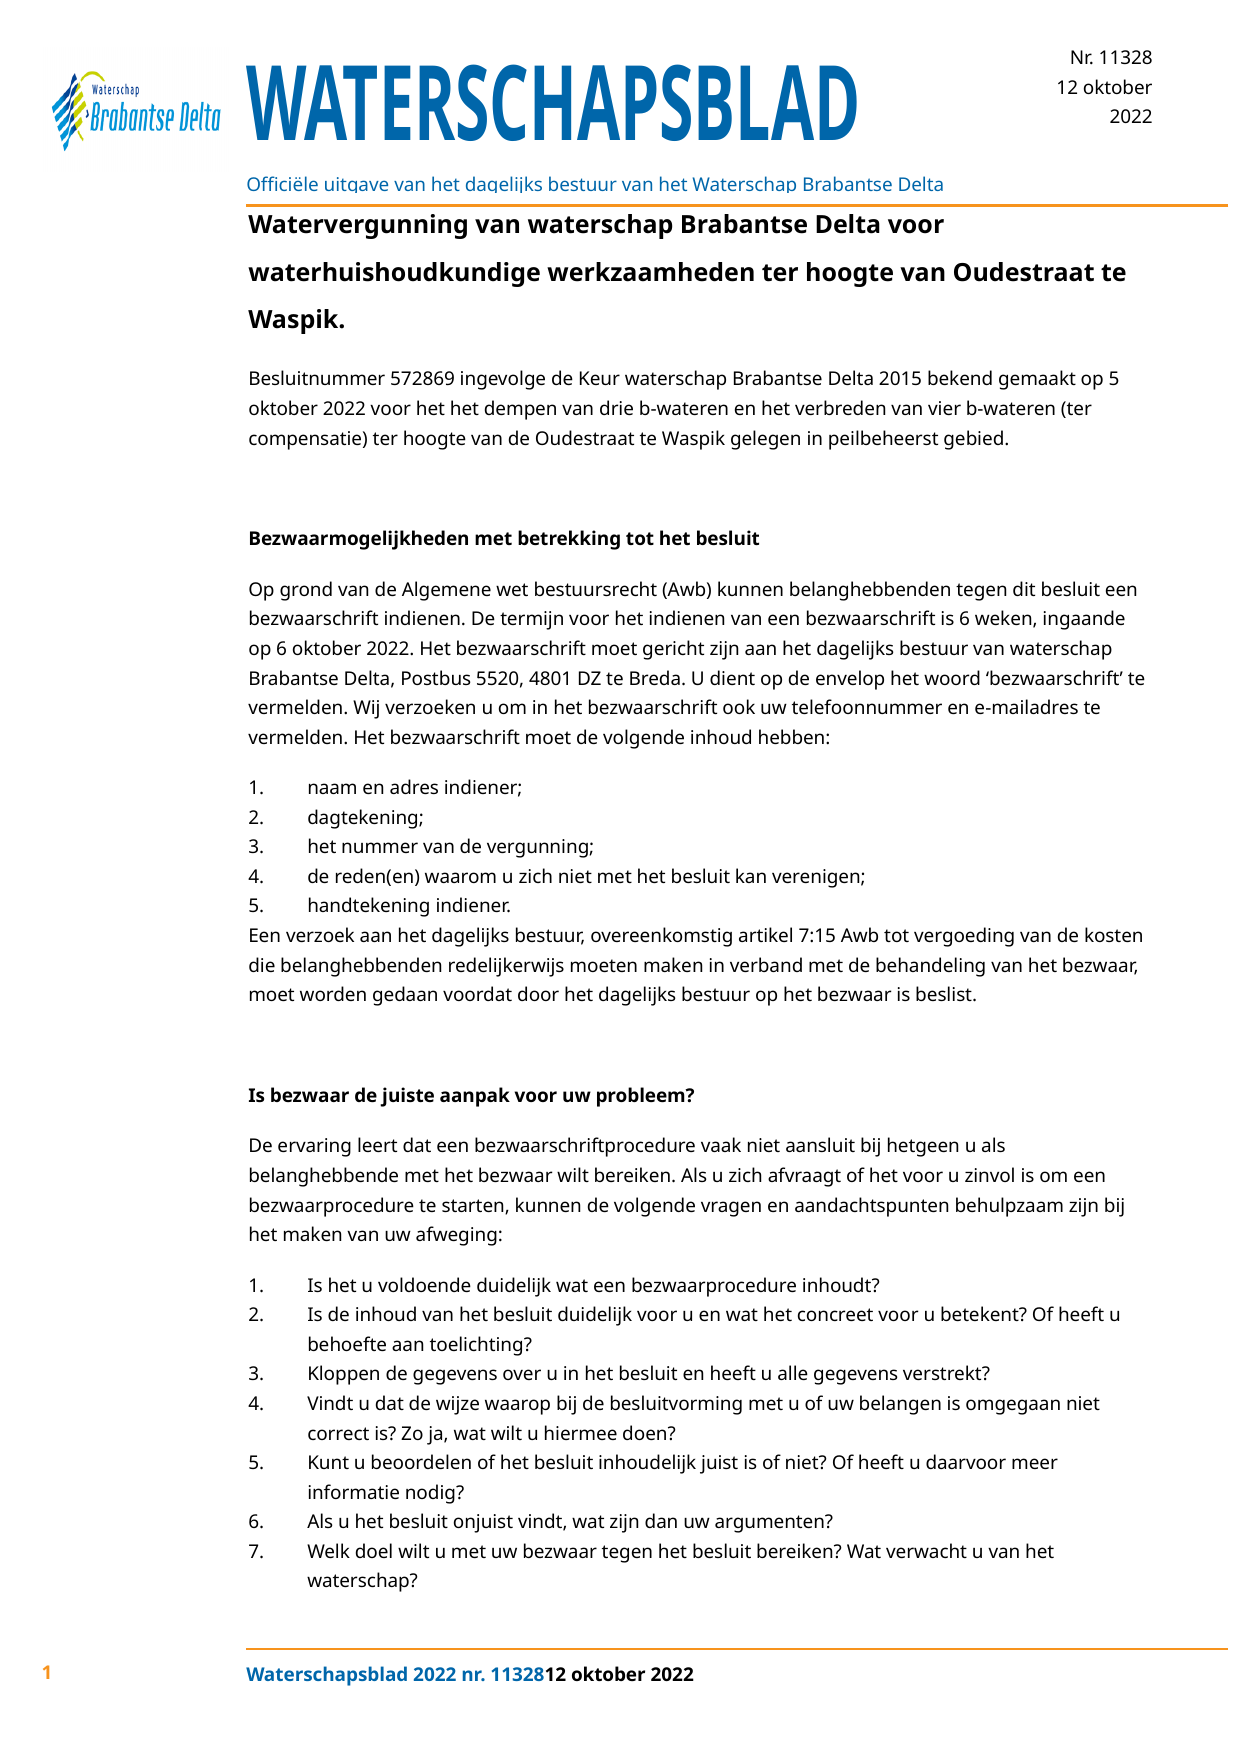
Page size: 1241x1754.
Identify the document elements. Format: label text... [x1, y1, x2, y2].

text Op grond van de Algemene wet bestuursrecht (Awb) kunnen belanghebbenden tegen dit besluit een bezwaarschrift indienen. De termijn voor het indienen van een bezwaarschrift is 6 weken, ingaande op 6 oktober 2022. Het bezwaarschrift moet gericht zijn aan het dagelijks bestuur van waterschap Brabantse Delta, Postbus 5520, 4801 DZ te Breda. U dient op de envelop het woord ‘bezwaarschrift’ te vermelden. Wij verzoeken u om in het bezwaarschrift ook uw telefoonnummer en e‑mailadres te vermelden. Het bezwaarschrift moet de volgende inhoud hebben: [248, 576, 1152, 749]
text Bezwaarmogelijkheden met betrekking tot het besluit [248, 526, 1152, 551]
text De ervaring leert dat een bezwaarschriftprocedure vaak niet aansluit bij hetgeen u als belanghebbende met het bezwaar wilt bereiken. Als u zich afvraagt of het voor u zinvol is om een bezwaarprocedure te starten, kunnen de volgende vragen en aandachtspunten behulpzaam zijn bij het maken van uw afweging: [248, 1133, 1152, 1247]
list Kunt u beoordelen of het besluit inhoudelijk juist is of niet? Of heeft u daarvoor meer informatie nodig? [248, 1449, 1152, 1504]
list Is het u voldoende duidelijk wat een bezwaarprocedure inhoudt? [248, 1272, 1152, 1297]
list Kloppen de gegevens over u in het besluit en heeft u alle gegevens verstrekt? [248, 1361, 1152, 1386]
list handtekening indiener. [248, 893, 1152, 918]
list dagtekening; [248, 804, 1152, 829]
picture [41, 47, 231, 172]
list Als u het besluit onjuist vindt, wat zijn dan uw argumenten? [248, 1508, 1152, 1534]
list het nummer van de vergunning; [248, 833, 1152, 859]
list Vindt u dat de wijze waarop bij de besluitvorming met u of uw belangen is omgegaan niet correct is? Zo ja, wat wilt u hiermee doen? [248, 1390, 1152, 1445]
list de reden(en) waarom u zich niet met het besluit kan verenigen; [248, 863, 1152, 889]
list Welk doel wilt u met uw bezwaar tegen het besluit bereiken? Wat verwacht u van het waterschap? [248, 1538, 1152, 1593]
text Besluitnummer 572869 ingevolge de Keur waterschap Brabantse Delta 2015 bekend gemaakt op 5 oktober 2022 voor het het dempen van drie b-wateren en het verbreden van vier b-wateren (ter compensatie) ter hoogte van de Oudestraat te Waspik gelegen in peilbeheerst gebied. [248, 366, 1152, 450]
text Watervergunning van waterschap Brabantse Delta voor waterhuishoudkundige werkzaamheden ter hoogte van Oudestraat te Waspik. [248, 207, 1152, 336]
list naam en adres indiener; [248, 774, 1152, 800]
text Is bezwaar de juiste aanpak voor uw probleem? [248, 1082, 1152, 1108]
text Een verzoek aan het dagelijks bestuur, overeenkomstig artikel 7:15 Awb tot vergoeding van de kosten die belanghebbenden redelijkerwijs moeten maken in verband met de behandeling van het bezwaar, moet worden gedaan voordat door het dagelijks bestuur op het bezwaar is beslist. [248, 922, 1152, 1007]
list Is de inhoud van het besluit duidelijk voor u en wat het concreet voor u betekent? Of heeft u behoefte aan toelichting? [248, 1301, 1152, 1357]
